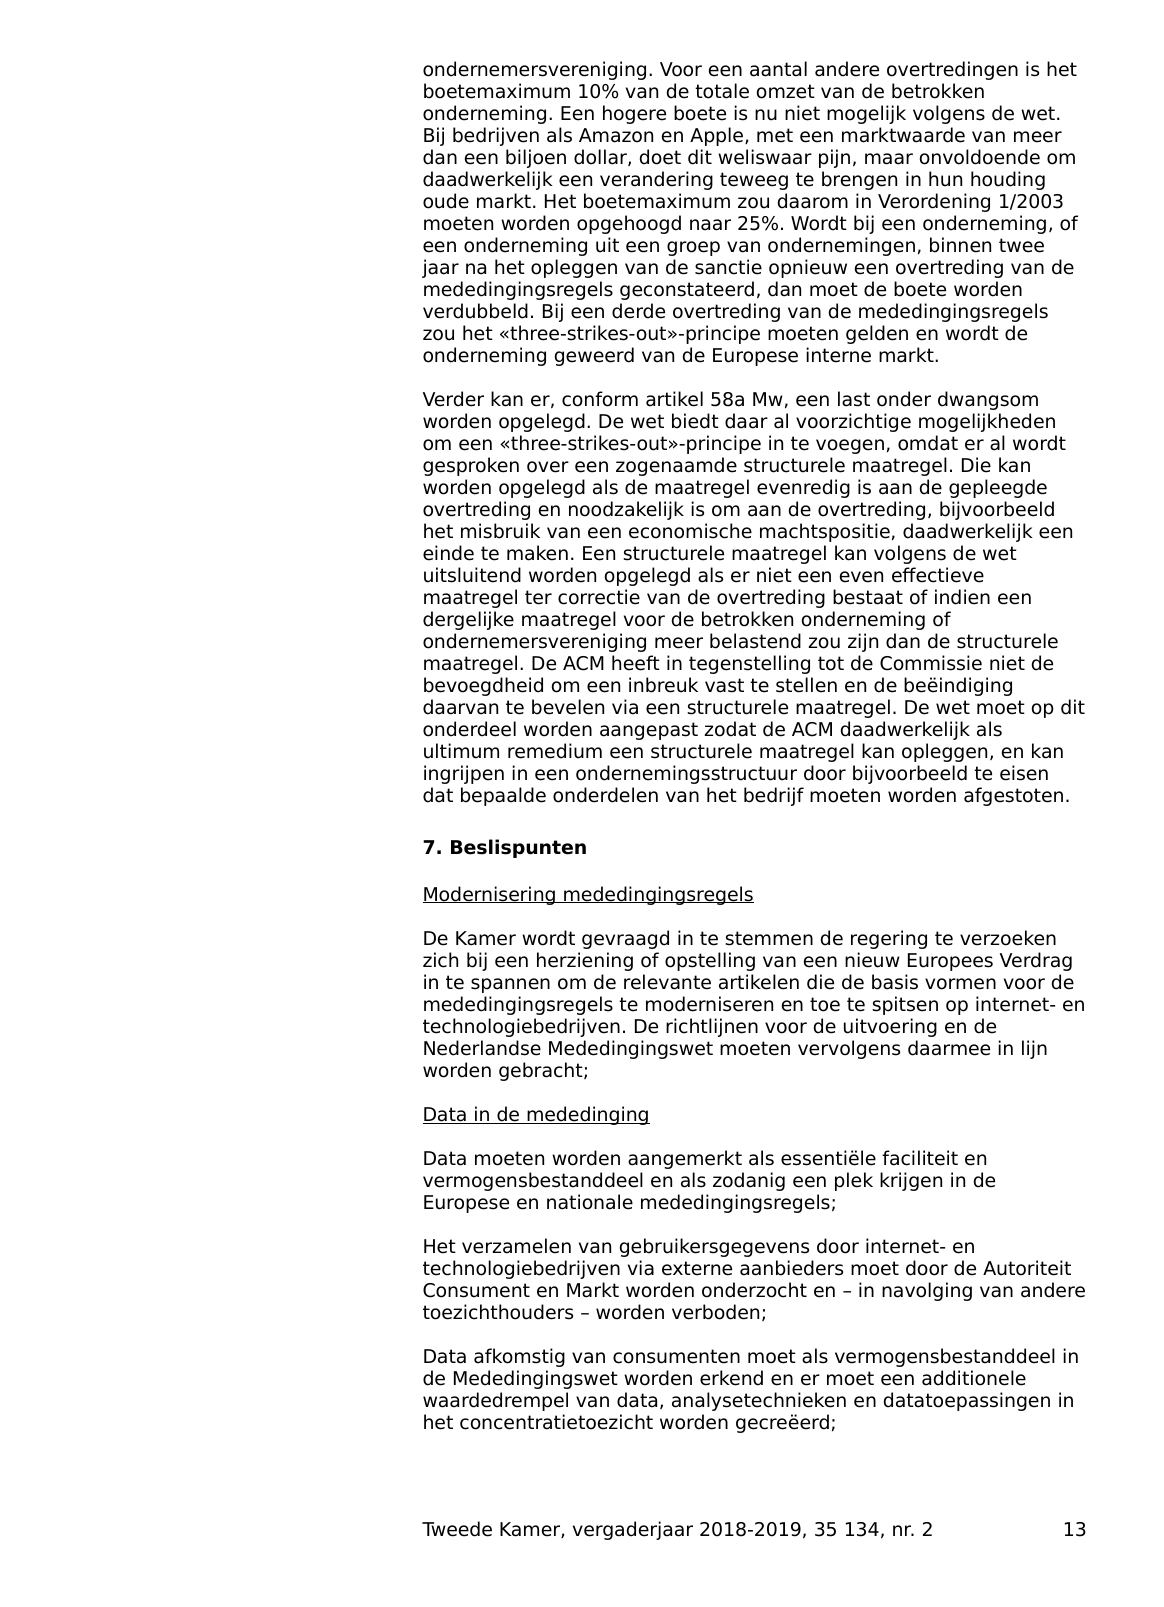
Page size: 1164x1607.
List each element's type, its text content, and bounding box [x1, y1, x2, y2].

text Data afkomstig van consumenten moet als vermogensbestanddeel in de Mededingingswet worden erkend en er moet een additionele waardedrempel van data, analysetechnieken en datatoepassingen in het concentratietoezicht worden gecreëerd; [422, 1346, 1087, 1434]
text Verder kan er, conform artikel 58a Mw, een last onder dwangsom worden opgelegd. De wet biedt daar al voorzichtige mogelijkheden om een «three-strikes-out»-principe in te voegen, omdat er al wordt gesproken over een zogenaamde structurele maatregel. Die kan worden opgelegd als de maatregel evenredig is aan de gepleegde overtreding en noodzakelijk is om aan de overtreding, bijvoorbeeld het misbruik van een economische machtspositie, daadwerkelijk een einde te maken. Een structurele maatregel kan volgens de wet uitsluitend worden opgelegd als er niet een even effectieve maatregel ter correctie van de overtreding bestaat of indien een dergelijke maatregel voor de betrokken onderneming of ondernemersvereniging meer belastend zou zijn dan de structurele maatregel. De ACM heeft in tegenstelling tot de Commissie niet de bevoegdheid om een inbreuk vast te stellen en de beëindiging daarvan te bevelen via een structurele maatregel. De wet moet op dit onderdeel worden aangepast zodat de ACM daadwerkelijk als ultimum remedium een structurele maatregel kan opleggen, en kan ingrijpen in een ondernemingsstructuur door bijvoorbeeld te eisen dat bepaalde onderdelen van het bedrijf moeten worden afgestoten. [422, 389, 1087, 807]
text De Kamer wordt gevraagd in te stemmen de regering te verzoeken zich bij een herziening of opstelling van een nieuw Europees Verdrag in te spannen om de relevante artikelen die de basis vormen voor de mededingingsregels te moderniseren en toe te spitsen op internet- en technologiebedrijven. De richtlijnen voor de uitvoering en de Nederlandse Mededingingswet moeten vervolgens daarmee in lijn worden gebracht; [422, 928, 1087, 1082]
text Het verzamelen van gebruikersgegevens door internet- en technologiebedrijven via externe aanbieders moet door de Autoriteit Consument en Markt worden onderzocht en – in navolging van andere toezichthouders – worden verboden; [422, 1236, 1087, 1324]
subtitle Modernisering mededingingsregels [422, 883, 1087, 906]
text ondernemersvereniging. Voor een aantal andere overtredingen is het boetemaximum 10% van de totale omzet van de betrokken onderneming. Een hogere boete is nu niet mogelijk volgens de wet. Bij bedrijven als Amazon en Apple, met een marktwaarde van meer dan een biljoen dollar, doet dit weliswaar pijn, maar onvoldoende om daadwerkelijk een verandering teweeg te brengen in hun houding oude markt. Het boetemaximum zou daarom in Verordening 1/2003 moeten worden opgehoogd naar 25%. Wordt bij een onderneming, of een onderneming uit een groep van ondernemingen, binnen twee jaar na het opleggen van de sanctie opnieuw een overtreding van de mededingingsregels geconstateerd, dan moet de boete worden verdubbeld. Bij een derde overtreding van de mededingingsregels zou het «three-strikes-out»-principe moeten gelden en wordt de onderneming geweerd van de Europese interne markt. [422, 59, 1087, 367]
text Data moeten worden aangemerkt als essentiële faciliteit en vermogensbestanddeel en als zodanig een plek krijgen in de Europese en nationale mededingingsregels; [422, 1148, 1087, 1214]
subtitle 7. Beslispunten [422, 837, 1087, 858]
subtitle Data in de mededinging [422, 1104, 1087, 1126]
